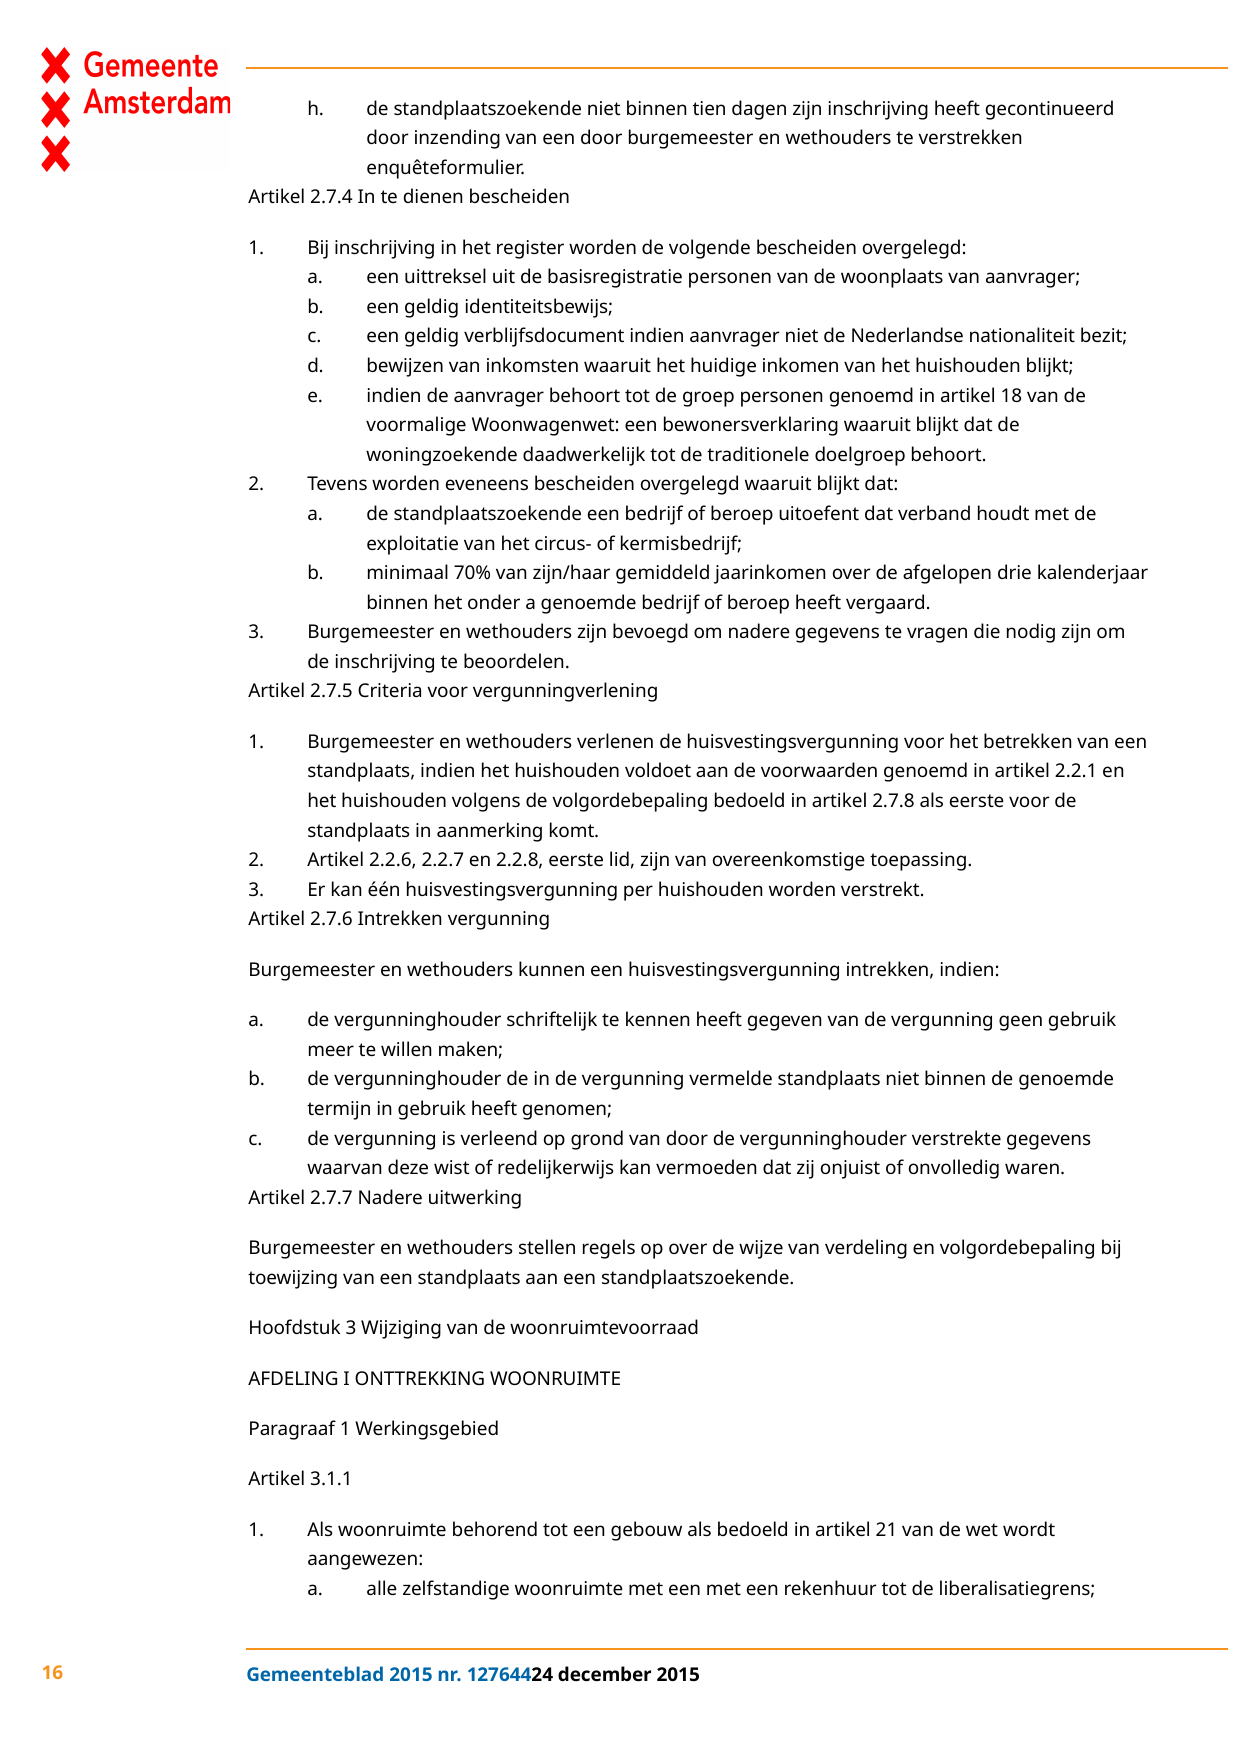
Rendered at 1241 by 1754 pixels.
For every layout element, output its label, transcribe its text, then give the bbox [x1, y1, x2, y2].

text Artikel 2.7.7 Nadere uitwerking [248, 1184, 1152, 1210]
list Burgemeester en wethouders verlenen de huisvestingsvergunning voor het betrekken van een standplaats, indien het huishouden voldoet aan de voorwaarden genoemd in artikel 2.2.1 en het huishouden volgens de volgordebepaling bedoeld in artikel 2.7.8 als eerste voor de standplaats in aanmerking komt. [248, 728, 1152, 843]
text Artikel 2.7.4 In te dienen bescheiden [248, 183, 1152, 209]
text Burgemeester en wethouders stellen regels op over de wijze van verdeling en volgordebepaling bij toewijzing van een standplaats aan een standplaatszoekende. [248, 1234, 1152, 1290]
list een geldig verblijfsdocument indien aanvrager niet de Nederlandse nationaliteit bezit; [307, 323, 1152, 348]
list alle zelfstandige woonruimte met een met een rekenhuur tot de liberalisatiegrens; [307, 1575, 1152, 1601]
text Artikel 2.7.6 Intrekken vergunning [248, 906, 1152, 931]
list Er kan één huisvestingsvergunning per huishouden worden verstrekt. [248, 876, 1152, 902]
text Artikel 2.7.5 Criteria voor vergunningverlening [248, 678, 1152, 703]
list de vergunning is verleend op grond van door de vergunninghouder verstrekte gegevens waarvan deze wist of redelijkerwijs kan vermoeden dat zij onjuist of onvolledig waren. [248, 1125, 1152, 1180]
list Als woonruimte behorend tot een gebouw als bedoeld in artikel 21 van de wet wordt aangewezen: [248, 1516, 1152, 1571]
list Burgemeester en wethouders zijn bevoegd om nadere gegevens te vragen die nodig zijn om de inschrijving te beoordelen. [248, 618, 1152, 674]
list Artikel 2.2.6, 2.2.7 en 2.2.8, eerste lid, zijn van overeenkomstige toepassing. [248, 846, 1152, 872]
list minimaal 70% van zijn/haar gemiddeld jaarinkomen over de afgelopen drie kalenderjaar binnen het onder a genoemde bedrijf of beroep heeft vergaard. [307, 559, 1152, 615]
list de vergunninghouder schriftelijk te kennen heeft gegeven van de vergunning geen gebruik meer te willen maken; [248, 1006, 1152, 1062]
text Hoofdstuk 3 Wijziging van de woonruimtevoorraad [248, 1314, 1152, 1340]
list de vergunninghouder de in de vergunning vermelde standplaats niet binnen de genoemde termijn in gebruik heeft genomen; [248, 1066, 1152, 1121]
list indien de aanvrager behoort tot de groep personen genoemd in artikel 18 van de voormalige Woonwagenwet: een bewonersverklaring waaruit blijkt dat de woningzoekende daadwerkelijk tot de traditionele doelgroep behoort. [307, 382, 1152, 467]
text AFDELING I ONTTREKKING WOONRUIMTE [248, 1365, 1152, 1391]
list Bij inschrijving in het register worden de volgende bescheiden overgelegd: [248, 234, 1152, 260]
list een geldig identiteitsbewijs; [307, 293, 1152, 319]
text Artikel 3.1.1 [248, 1466, 1152, 1491]
list bewijzen van inkomsten waaruit het huidige inkomen van het huishouden blijkt; [307, 352, 1152, 378]
list de standplaatszoekende niet binnen tien dagen zijn inschrijving heeft gecontinueerd door inzending van een door burgemeester en wethouders te verstrekken enquêteformulier. [307, 95, 1152, 180]
list de standplaatszoekende een bedrijf of beroep uitoefent dat verband houdt met de exploitatie van het circus- of kermisbedrijf; [307, 500, 1152, 556]
text Burgemeester en wethouders kunnen een huisvestingsvergunning intrekken, indien: [248, 956, 1152, 982]
picture [41, 47, 231, 172]
list Tevens worden eveneens bescheiden overgelegd waaruit blijkt dat: [248, 471, 1152, 496]
list een uittreksel uit de basisregistratie personen van de woonplaats van aanvrager; [307, 263, 1152, 289]
text Paragraaf 1 Werkingsgebied [248, 1415, 1152, 1441]
